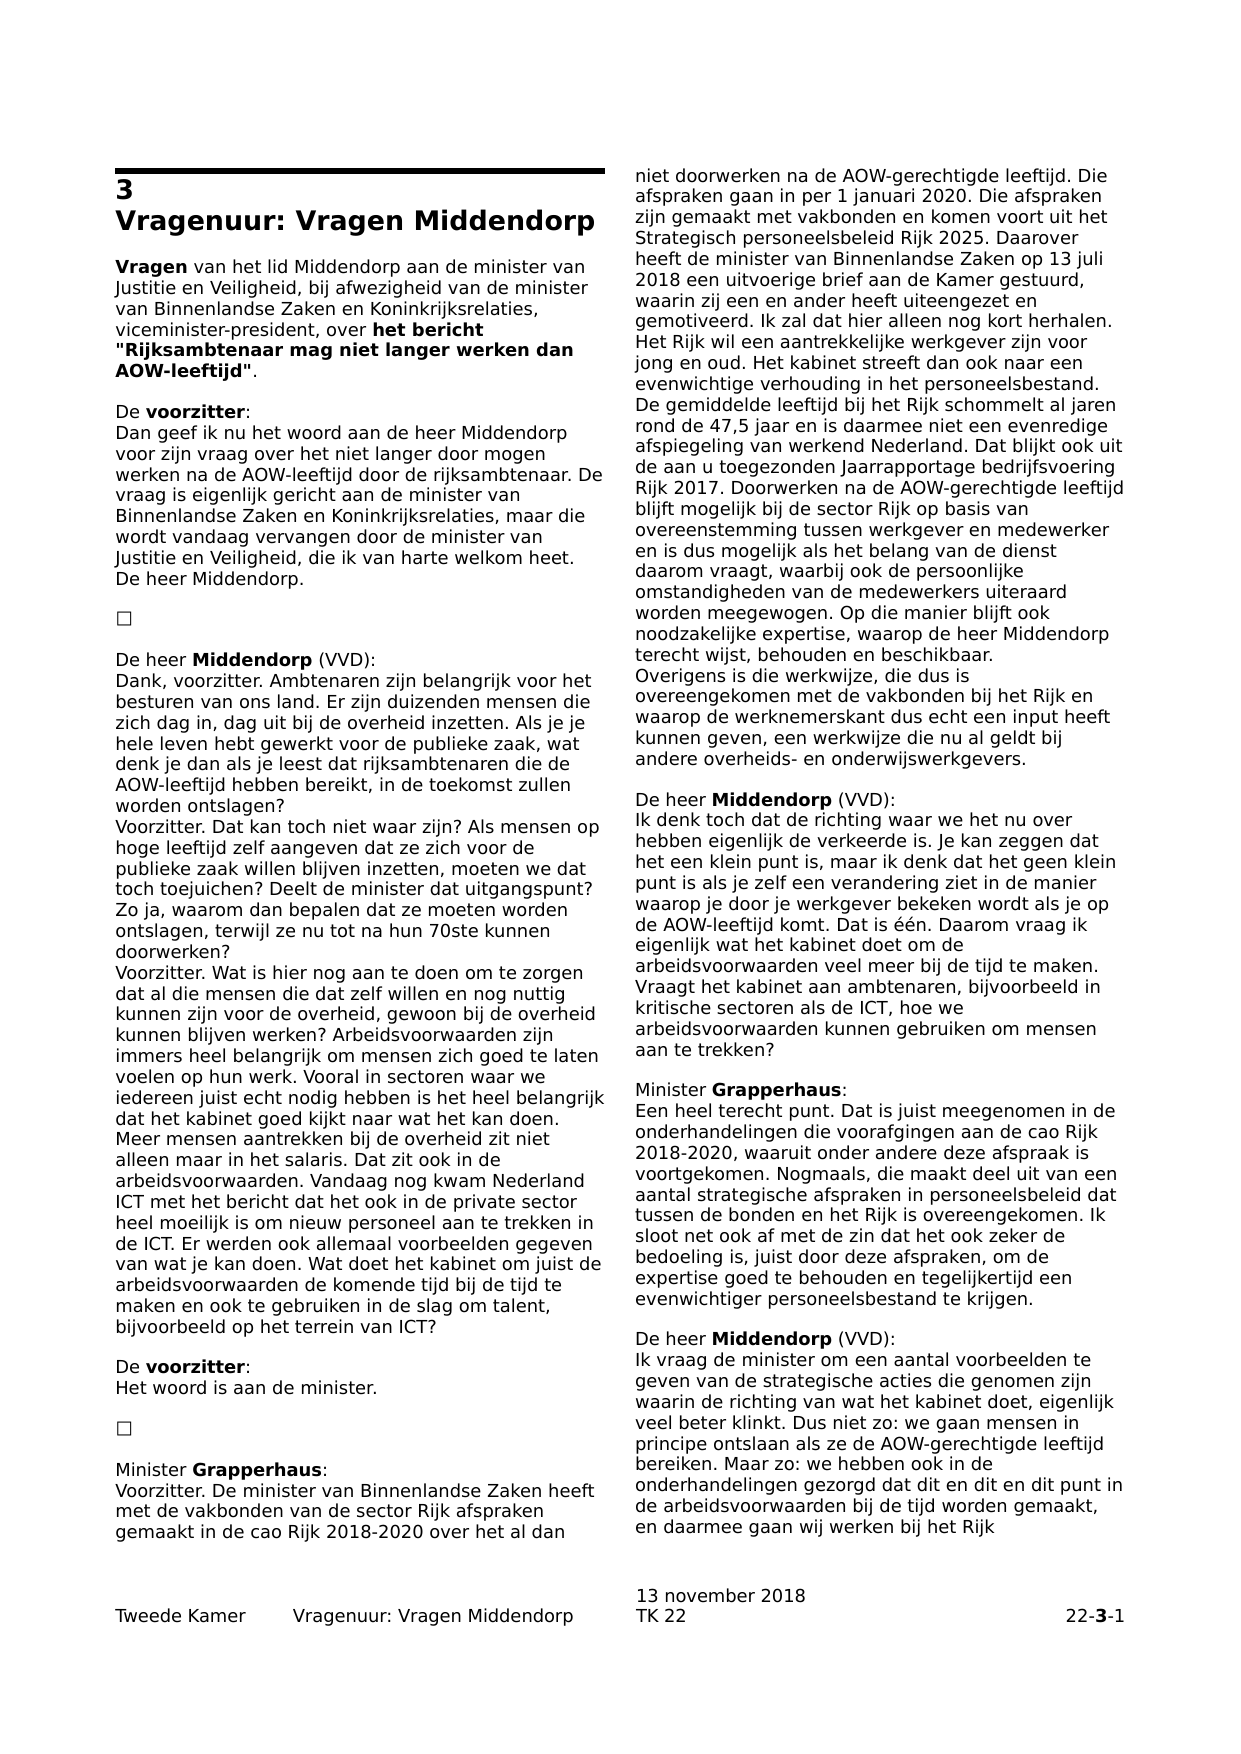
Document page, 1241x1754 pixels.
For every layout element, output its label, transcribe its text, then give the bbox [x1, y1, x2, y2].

text De heer Middendorp (VVD): [635, 789, 1125, 810]
text Minister Grapperhaus: [635, 1080, 1125, 1101]
text Vragen van het lid Middendorp aan de minister van Justitie en Veiligheid, bij afwezigheid van de minister van Binnenlandse Zaken en Koninkrijksrelaties, viceminister-president, over het bericht "Rijksambtenaar mag niet langer werken dan AOW-leeftijd". [115, 257, 605, 382]
text Dan geef ik nu het woord aan de heer Middendorp voor zijn vraag over het niet langer door mogen werken na de AOW-leeftijd door de rijksambtenaar. De vraag is eigenlijk gericht aan de minister van Binnenlandse Zaken en Koninkrijksrelaties, maar die wordt vandaag vervangen door de minister van Justitie en Veiligheid, die ik van harte welkom heet. [115, 423, 605, 568]
text Voorzitter. Dat kan toch niet waar zijn? Als mensen op hoge leeftijd zelf aangeven dat ze zich voor de publieke zaak willen blijven inzetten, moeten we dat toch toejuichen? Deelt de minister dat uitgangspunt? Zo ja, waarom dan bepalen dat ze moeten worden ontslagen, terwijl ze nu tot na hun 70ste kunnen doorwerken? [115, 817, 605, 962]
text De heer Middendorp. [115, 568, 605, 589]
text ⬜ [115, 1419, 605, 1440]
text Het Rijk wil een aantrekkelijke werkgever zijn voor jong en oud. Het kabinet streeft dan ook naar een evenwichtige verhouding in het personeelsbestand. De gemiddelde leeftijd bij het Rijk schommelt al jaren rond de 47,5 jaar en is daarmee niet een evenredige afspiegeling van werkend Nederland. Dat blijkt ook uit de aan u toegezonden Jaarrapportage bedrijfsvoering Rijk 2017. Doorwerken na de AOW-gerechtigde leeftijd blijft mogelijk bij de sector Rijk op basis van overeenstemming tussen werkgever en medewerker en is dus mogelijk als het belang van de dienst daarom vraagt, waarbij ook de persoonlijke omstandigheden van de medewerkers uiteraard worden meegewogen. Op die manier blijft ook noodzakelijke expertise, waarop de heer Middendorp terecht wijst, behouden en beschikbaar. [635, 332, 1125, 665]
text Ik denk toch dat de richting waar we het nu over hebben eigenlijk de verkeerde is. Je kan zeggen dat het een klein punt is, maar ik denk dat het geen klein punt is als je zelf een verandering ziet in de manier waarop je door je werkgever bekeken wordt als je op de AOW-leeftijd komt. Dat is één. Daarom vraag ik eigenlijk wat het kabinet doet om de arbeidsvoorwaarden veel meer bij de tijd te maken. Vraagt het kabinet aan ambtenaren, bijvoorbeeld in kritische sectoren als de ICT, hoe we arbeidsvoorwaarden kunnen gebruiken om mensen aan te trekken? [635, 810, 1125, 1060]
text Voorzitter. De minister van Binnenlandse Zaken heeft met de vakbonden van de sector Rijk afspraken gemaakt in de cao Rijk 2018-2020 over het al dan [115, 1480, 605, 1543]
text De heer Middendorp (VVD): [115, 650, 605, 671]
text ⬜ [115, 609, 605, 630]
text Voorzitter. Wat is hier nog aan te doen om te zorgen dat al die mensen die dat zelf willen en nog nuttig kunnen zijn voor de overheid, gewoon bij de overheid kunnen blijven werken? Arbeidsvoorwaarden zijn immers heel belangrijk om mensen zich goed te laten voelen op hun werk. Vooral in sectoren waar we iedereen juist echt nodig hebben is het heel belangrijk dat het kabinet goed kijkt naar wat het kan doen. Meer mensen aantrekken bij de overheid zit niet alleen maar in het salaris. Dat zit ook in de arbeidsvoorwaarden. Vandaag nog kwam Nederland ICT met het bericht dat het ook in de private sector heel moeilijk is om nieuw personeel aan te trekken in de ICT. Er werden ook allemaal voorbeelden gegeven van wat je kan doen. Wat doet het kabinet om juist de arbeidsvoorwaarden de komende tijd bij de tijd te maken en ook te gebruiken in de slag om talent, bijvoorbeeld op het terrein van ICT? [115, 962, 605, 1337]
text Overigens is die werkwijze, die dus is overeengekomen met de vakbonden bij het Rijk en waarop de werknemerskant dus echt een input heeft kunnen geven, een werkwijze die nu al geldt bij andere overheids- en onderwijswerkgevers. [635, 665, 1125, 769]
text Ik vraag de minister om een aantal voorbeelden te geven van de strategische acties die genomen zijn waarin de richting van wat het kabinet doet, eigenlijk veel beter klinkt. Dus niet zo: we gaan mensen in principe ontslaan als ze de AOW-gerechtigde leeftijd bereiken. Maar zo: we hebben ook in de onderhandelingen gezorgd dat dit en dit en dit punt in de arbeidsvoorwaarden bij de tijd worden gemaakt, en daarmee gaan wij werken bij het Rijk [635, 1350, 1125, 1537]
text Minister Grapperhaus: [115, 1460, 605, 1480]
title 3 Vragenuur: Vragen Middendorp [115, 174, 605, 237]
text De voorzitter: [115, 402, 605, 423]
text Het woord is aan de minister. [115, 1378, 605, 1399]
text De voorzitter: [115, 1357, 605, 1378]
text De heer Middendorp (VVD): [635, 1329, 1125, 1350]
text niet doorwerken na de AOW-gerechtigde leeftijd. Die afspraken gaan in per 1 januari 2020. Die afspraken zijn gemaakt met vakbonden en komen voort uit het Strategisch personeelsbeleid Rijk 2025. Daarover heeft de minister van Binnenlandse Zaken op 13 juli 2018 een uitvoerige brief aan de Kamer gestuurd, waarin zij een en ander heeft uiteengezet en gemotiveerd. Ik zal dat hier alleen nog kort herhalen. [635, 165, 1125, 332]
text Een heel terecht punt. Dat is juist meegenomen in de onderhandelingen die voorafgingen aan de cao Rijk 2018-2020, waaruit onder andere deze afspraak is voortgekomen. Nogmaals, die maakt deel uit van een aantal strategische afspraken in personeelsbeleid dat tussen de bonden en het Rijk is overeengekomen. Ik sloot net ook af met de zin dat het ook zeker de bedoeling is, juist door deze afspraken, om de expertise goed te behouden en tegelijkertijd een evenwichtiger personeelsbestand te krijgen. [635, 1101, 1125, 1309]
text Dank, voorzitter. Ambtenaren zijn belangrijk voor het besturen van ons land. Er zijn duizenden mensen die zich dag in, dag uit bij de overheid inzetten. Als je je hele leven hebt gewerkt voor de publieke zaak, wat denk je dan als je leest dat rijksambtenaren die de AOW-leeftijd hebben bereikt, in de toekomst zullen worden ontslagen? [115, 671, 605, 817]
